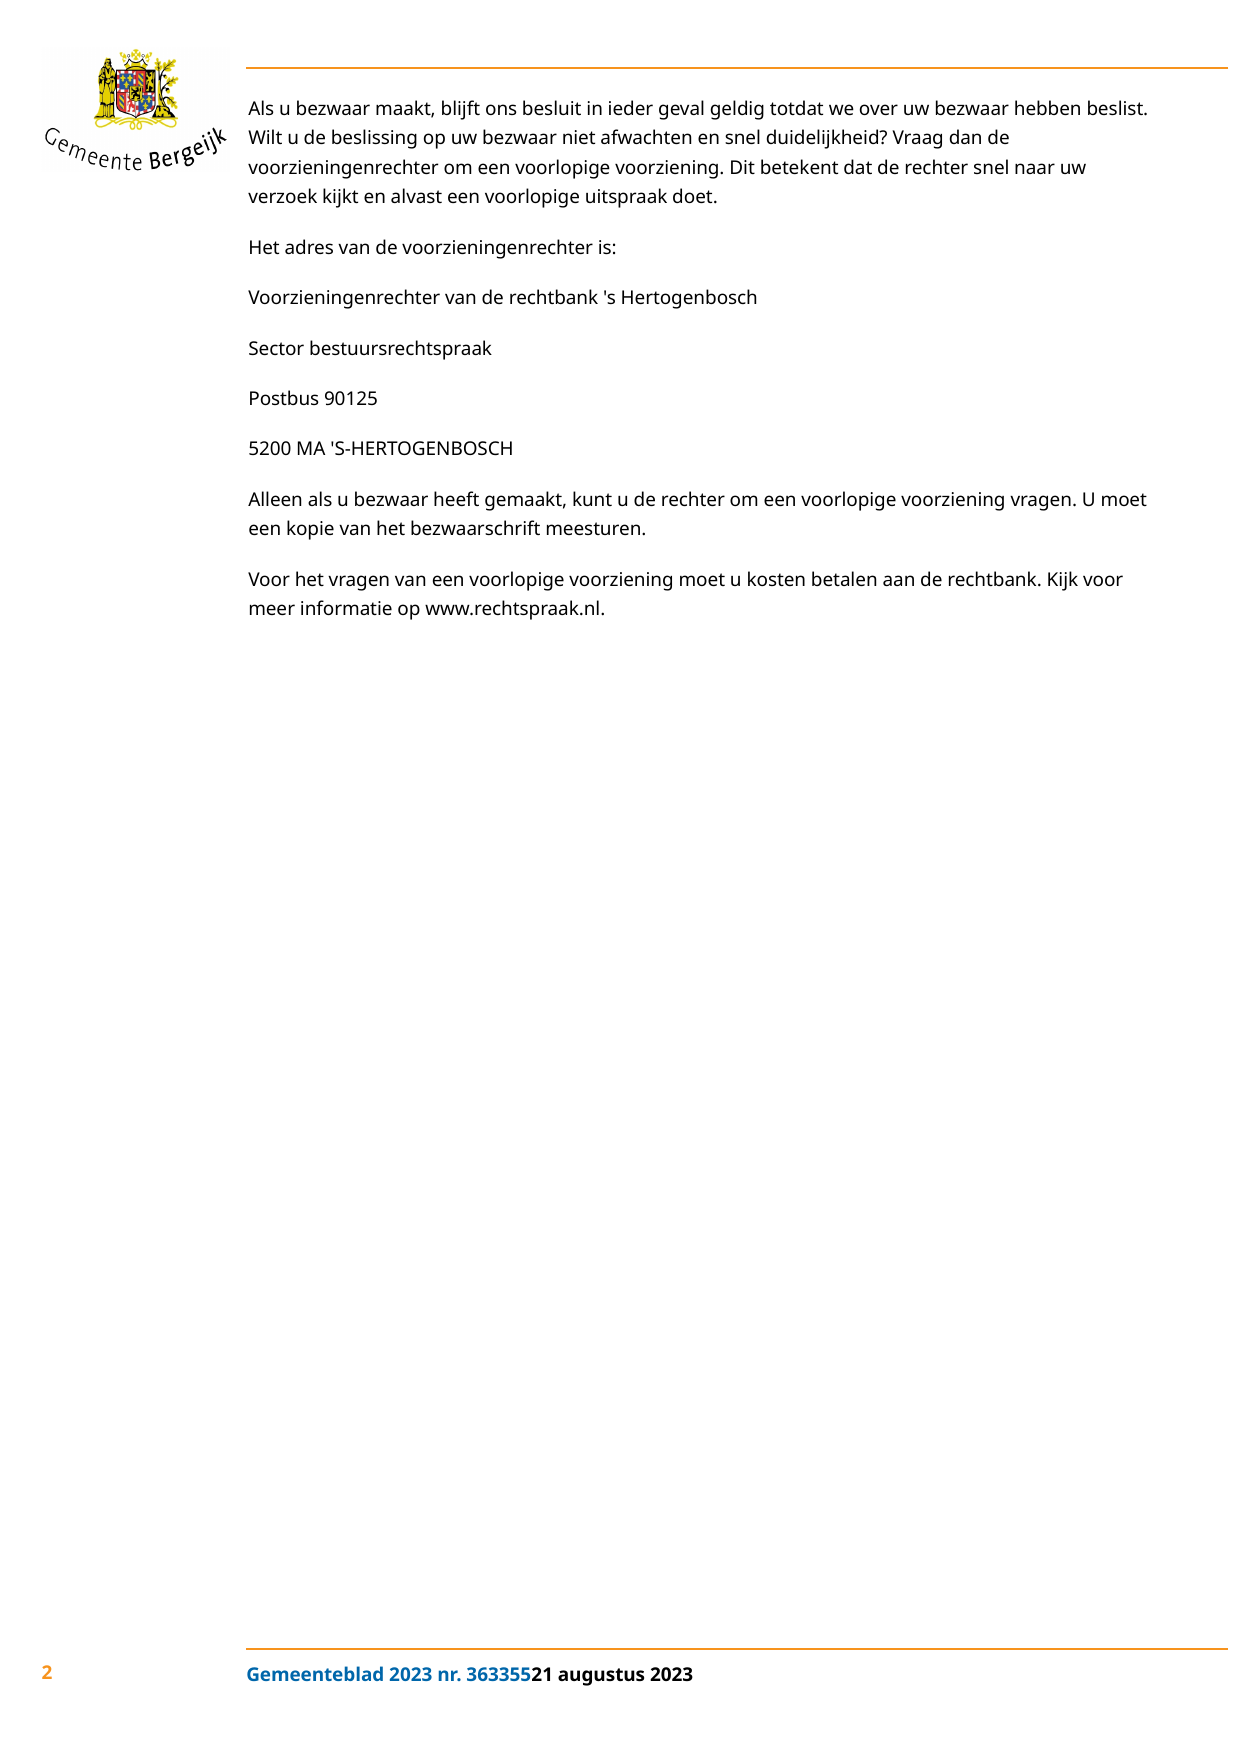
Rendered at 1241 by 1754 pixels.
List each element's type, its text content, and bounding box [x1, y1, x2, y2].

picture [41, 47, 231, 172]
text Het adres van de voorzieningenrechter is: [248, 234, 1152, 260]
text 5200 MA 'S-HERTOGENBOSCH [248, 436, 1152, 461]
text Sector bestuursrechtspraak [248, 335, 1152, 361]
text Als u bezwaar maakt, blijft ons besluit in ieder geval geldig totdat we over uw bezwaar hebben beslist. Wilt u de beslissing op uw bezwaar niet afwachten en snel duidelijkheid? Vraag dan de voorzieningenrechter om een voorlopige voorziening. Dit betekent dat de rechter snel naar uw verzoek kijkt en alvast een voorlopige uitspraak doet. [248, 95, 1152, 209]
text Voor het vragen van een voorlopige voorziening moet u kosten betalen aan de rechtbank. Kijk voor meer informatie op www.rechtspraak.nl. [248, 566, 1152, 621]
text Voorzieningenrechter van de rechtbank 's Hertogenbosch [248, 284, 1152, 310]
text Postbus 90125 [248, 385, 1152, 411]
text Alleen als u bezwaar heeft gemaakt, kunt u de rechter om een voorlopige voorziening vragen. U moet een kopie van het bezwaarschrift meesturen. [248, 486, 1152, 541]
